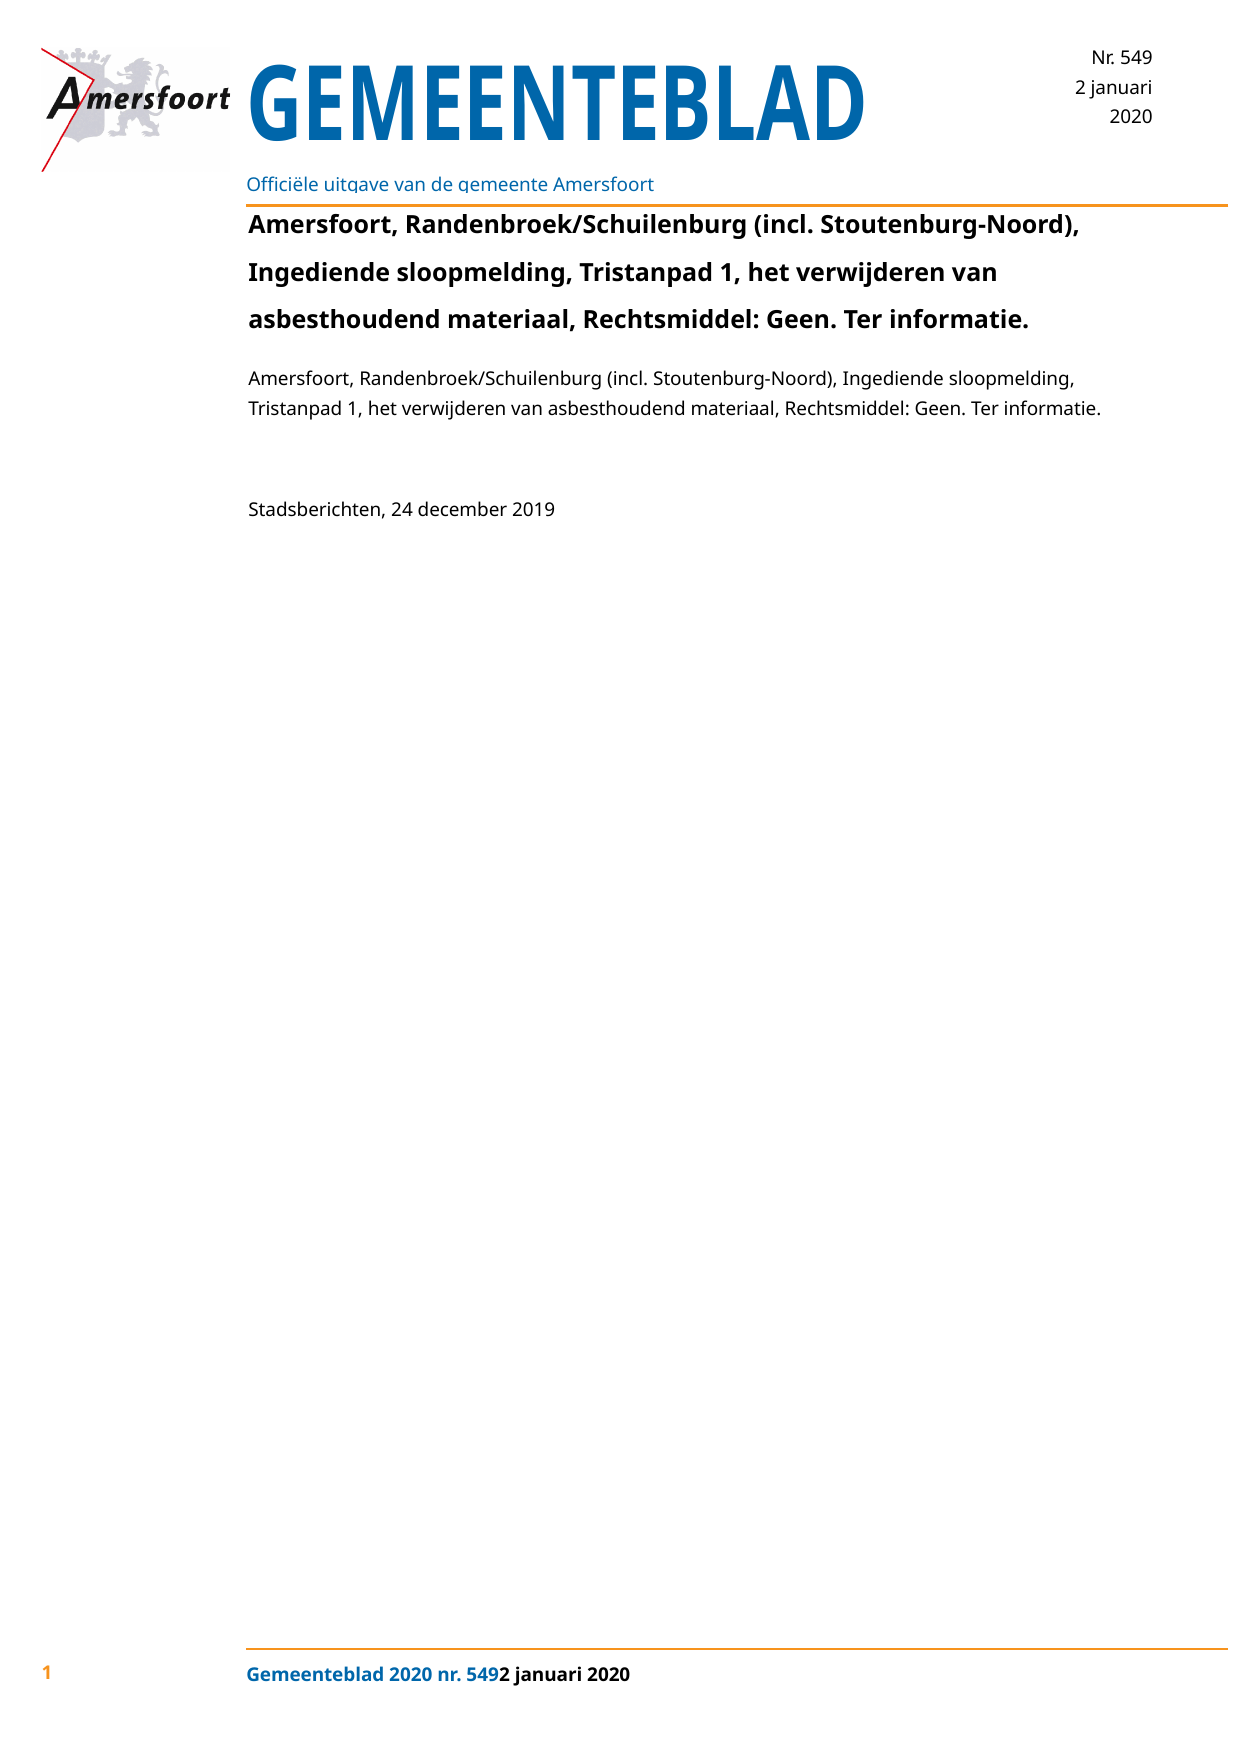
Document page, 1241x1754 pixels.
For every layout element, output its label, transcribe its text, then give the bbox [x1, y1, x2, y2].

text Amersfoort, Randenbroek/Schuilenburg (incl. Stoutenburg-Noord), Ingediende sloopmelding, Tristanpad 1, het verwijderen van asbesthoudend materiaal, Rechtsmiddel: Geen. Ter informatie. [248, 366, 1152, 421]
text Stadsberichten, 24 december 2019 [248, 496, 1152, 522]
picture [41, 47, 231, 172]
text Amersfoort, Randenbroek/Schuilenburg (incl. Stoutenburg-Noord), Ingediende sloopmelding, Tristanpad 1, het verwijderen van asbesthoudend materiaal, Rechtsmiddel: Geen. Ter informatie. [248, 207, 1152, 336]
